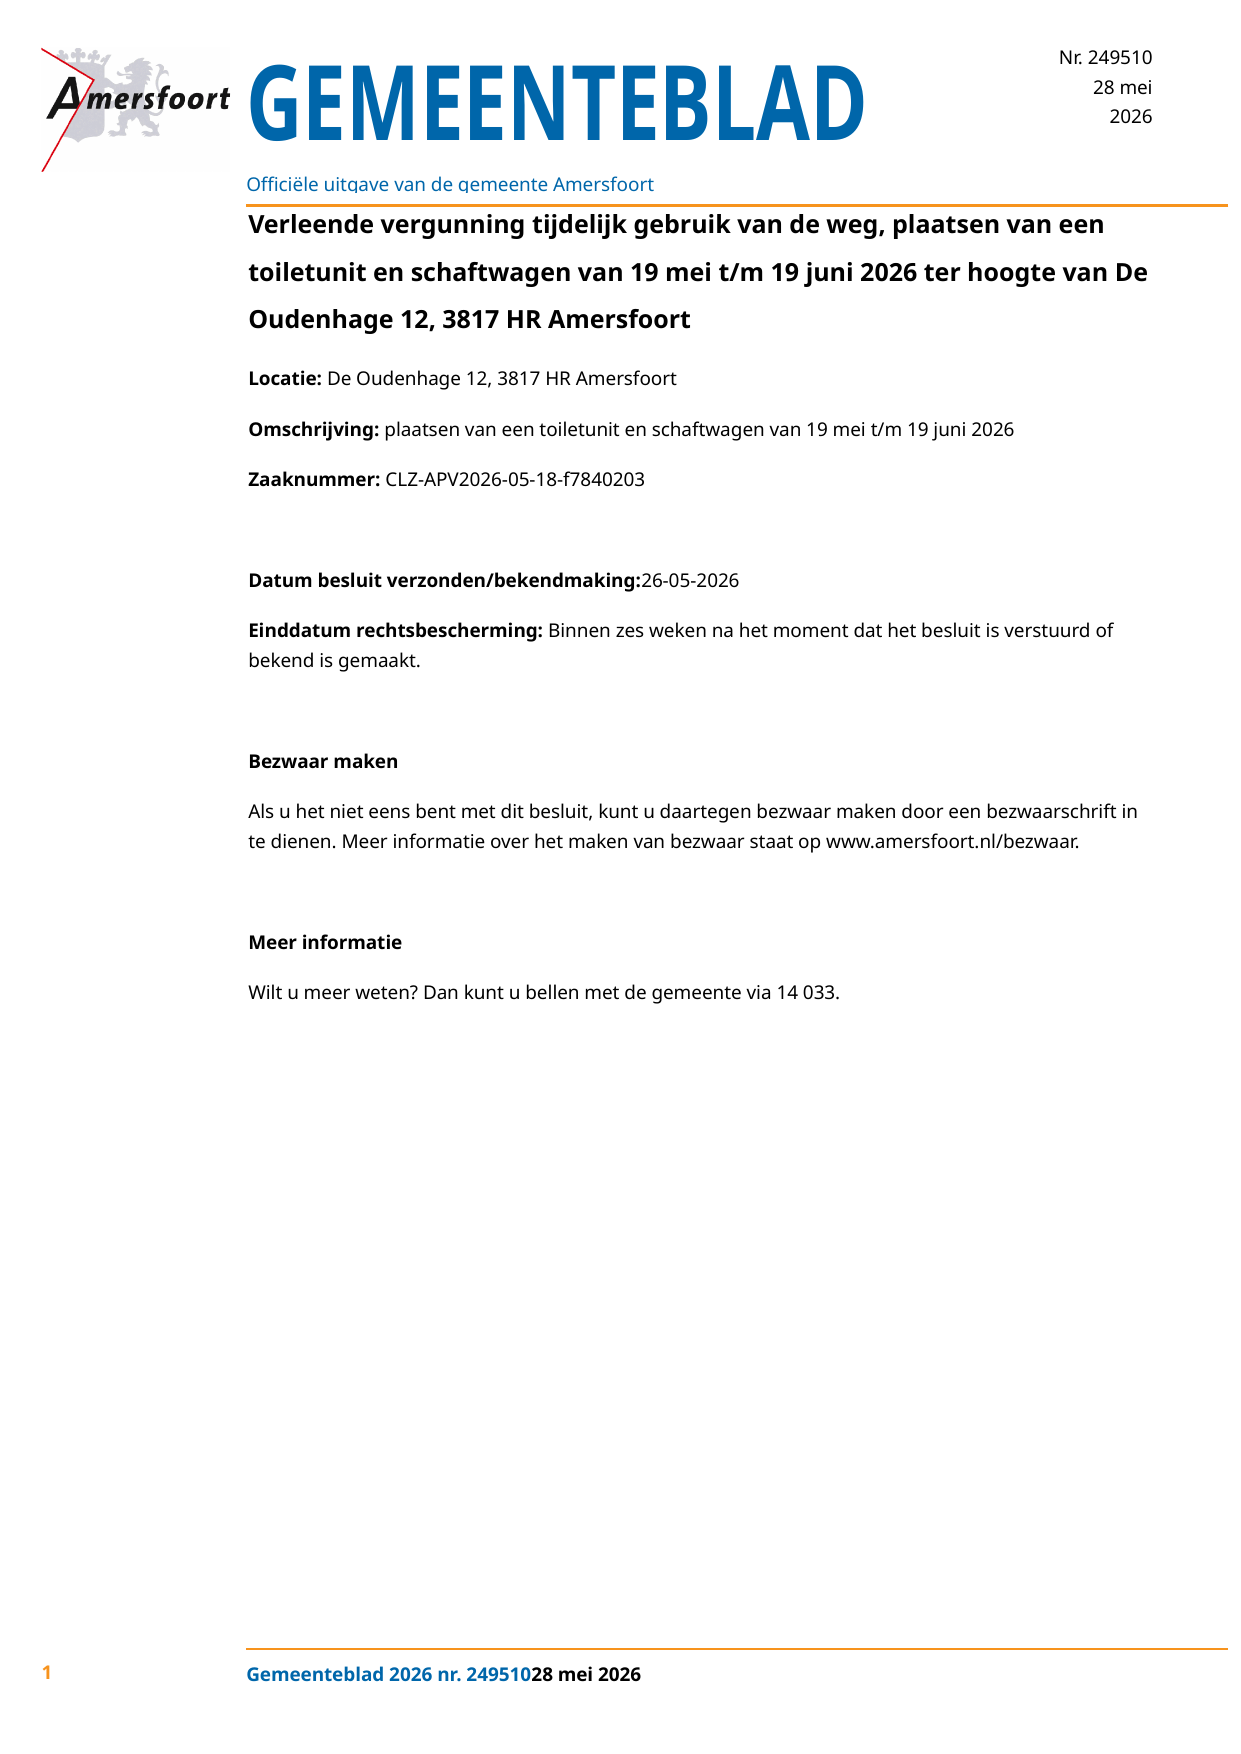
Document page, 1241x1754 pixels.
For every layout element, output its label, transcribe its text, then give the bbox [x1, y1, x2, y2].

text Als u het niet eens bent met dit besluit, kunt u daartegen bezwaar maken door een bezwaarschrift in te dienen. Meer informatie over het maken van bezwaar staat op www.amersfoort.nl/bezwaar. [248, 798, 1152, 854]
text Locatie: De Oudenhage 12, 3817 HR Amersfoort [248, 366, 1152, 391]
text Meer informatie [248, 929, 1152, 954]
text Einddatum rechtsbescherming: Binnen zes weken na het moment dat het besluit is verstuurd of bekend is gemaakt. [248, 618, 1152, 673]
text Wilt u meer weten? Dan kunt u bellen met de gemeente via 14 033. [248, 979, 1152, 1005]
text Verleende vergunning tijdelijk gebruik van de weg, plaatsen van een toiletunit en schaftwagen van 19 mei t/m 19 juni 2026 ter hoogte van De Oudenhage 12, 3817 HR Amersfoort [248, 207, 1152, 336]
picture [41, 47, 231, 172]
text Omschrijving: plaatsen van een toiletunit en schaftwagen van 19 mei t/m 19 juni 2026 [248, 416, 1152, 442]
text Zaaknummer: CLZ-APV2026-05-18-f7840203 [248, 466, 1152, 492]
text Bezwaar maken [248, 748, 1152, 774]
text Datum besluit verzonden/bekendmaking:26-05-2026 [248, 567, 1152, 593]
